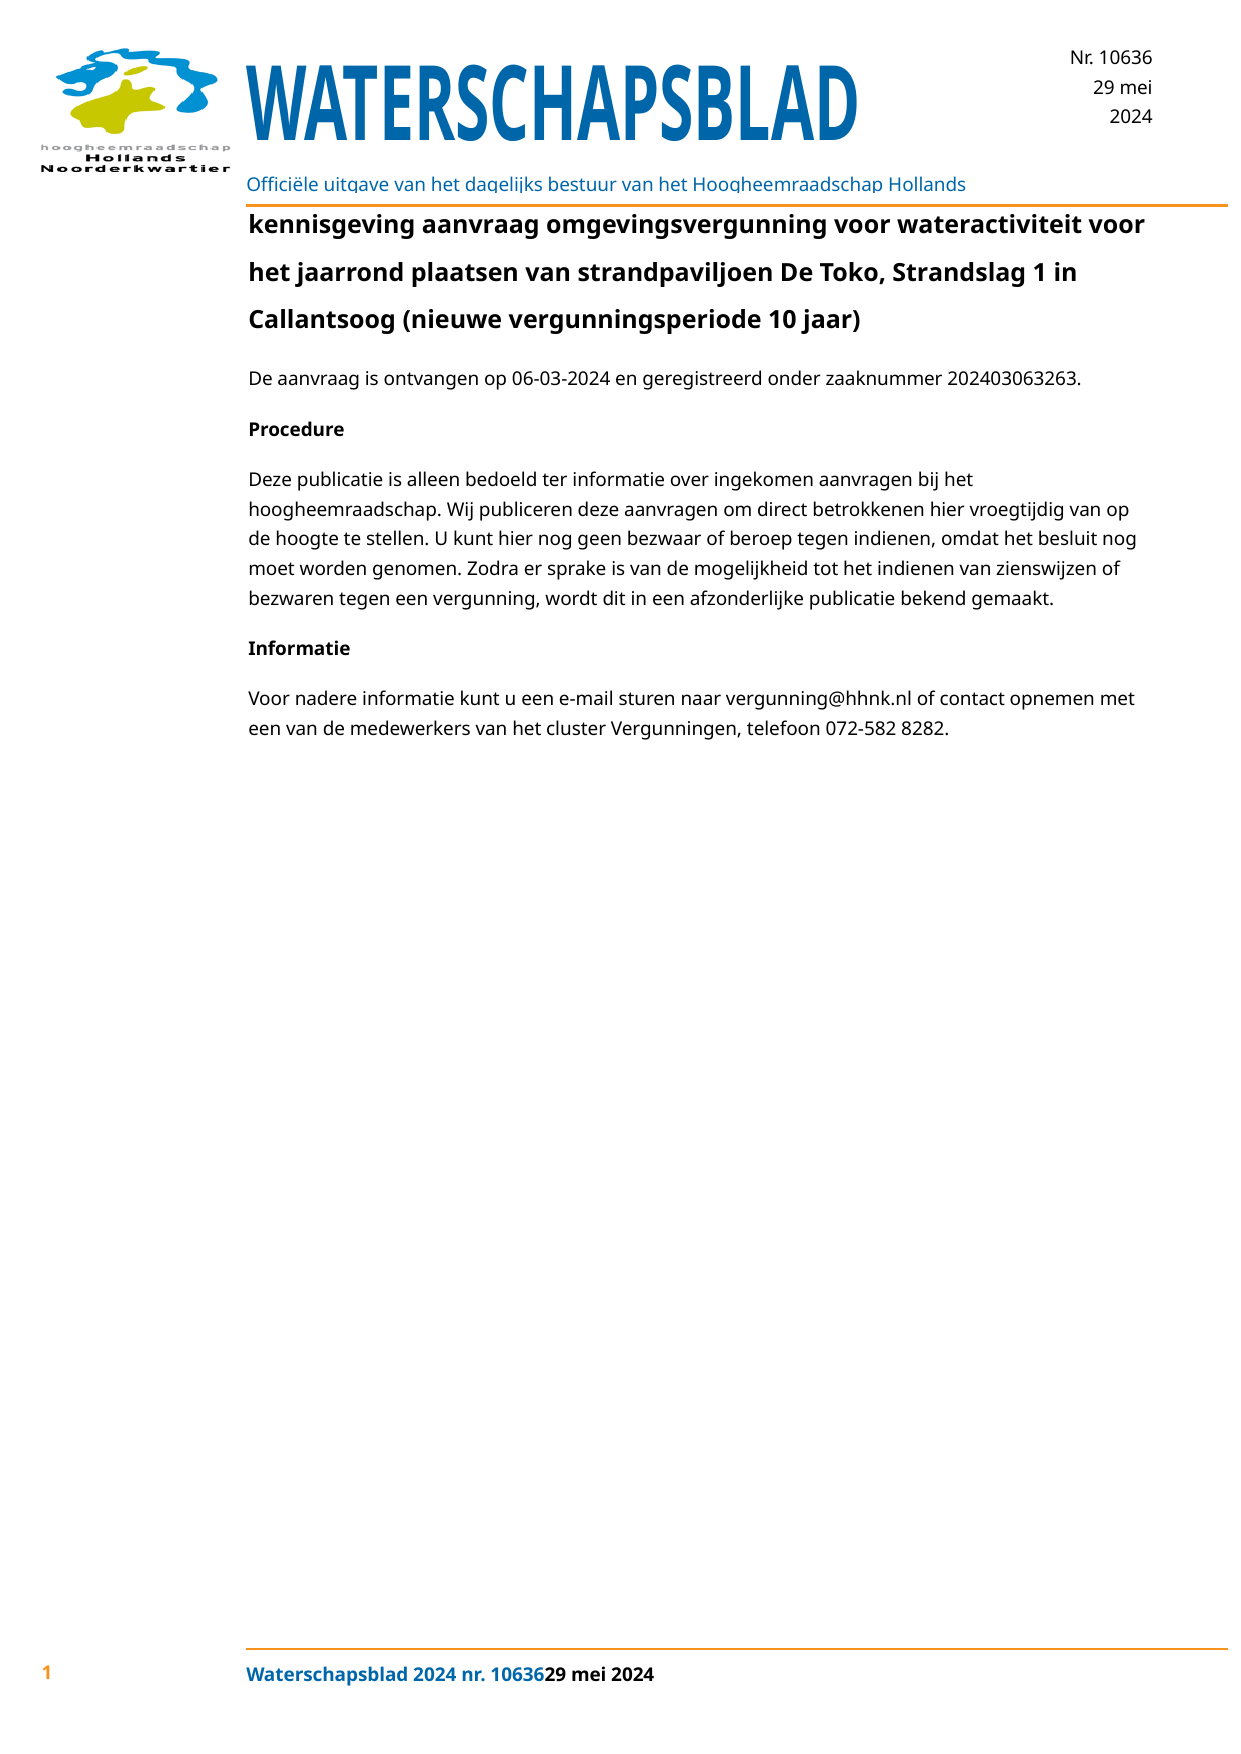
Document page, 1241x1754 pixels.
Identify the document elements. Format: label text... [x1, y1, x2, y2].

text Deze publicatie is alleen bedoeld ter informatie over ingekomen aanvragen bij het hoogheemraadschap. Wij publiceren deze aanvragen om direct betrokkenen hier vroegtijdig van op de hoogte te stellen. U kunt hier nog geen bezwaar of beroep tegen indienen, omdat het besluit nog moet worden genomen. Zodra er sprake is van de mogelijkheid tot het indienen van zienswijzen of bezwaren tegen een vergunning, wordt dit in een afzonderlijke publicatie bekend gemaakt. [248, 466, 1152, 610]
text Informatie [248, 635, 1152, 661]
text De aanvraag is ontvangen op 06-03-2024 en geregistreerd onder zaaknummer 202403063263. [248, 366, 1152, 391]
text kennisgeving aanvraag omgevingsvergunning voor wateractiviteit voor het jaarrond plaatsen van strandpaviljoen De Toko, Strandslag 1 in Callantsoog (nieuwe vergunningsperiode 10 jaar) [248, 207, 1152, 336]
text Voor nadere informatie kunt u een e-mail sturen naar vergunning@hhnk.nl of contact opnemen met een van de medewerkers van het cluster Vergunningen, telefoon 072-582 8282. [248, 686, 1152, 741]
text Procedure [248, 416, 1152, 442]
picture [41, 47, 231, 172]
